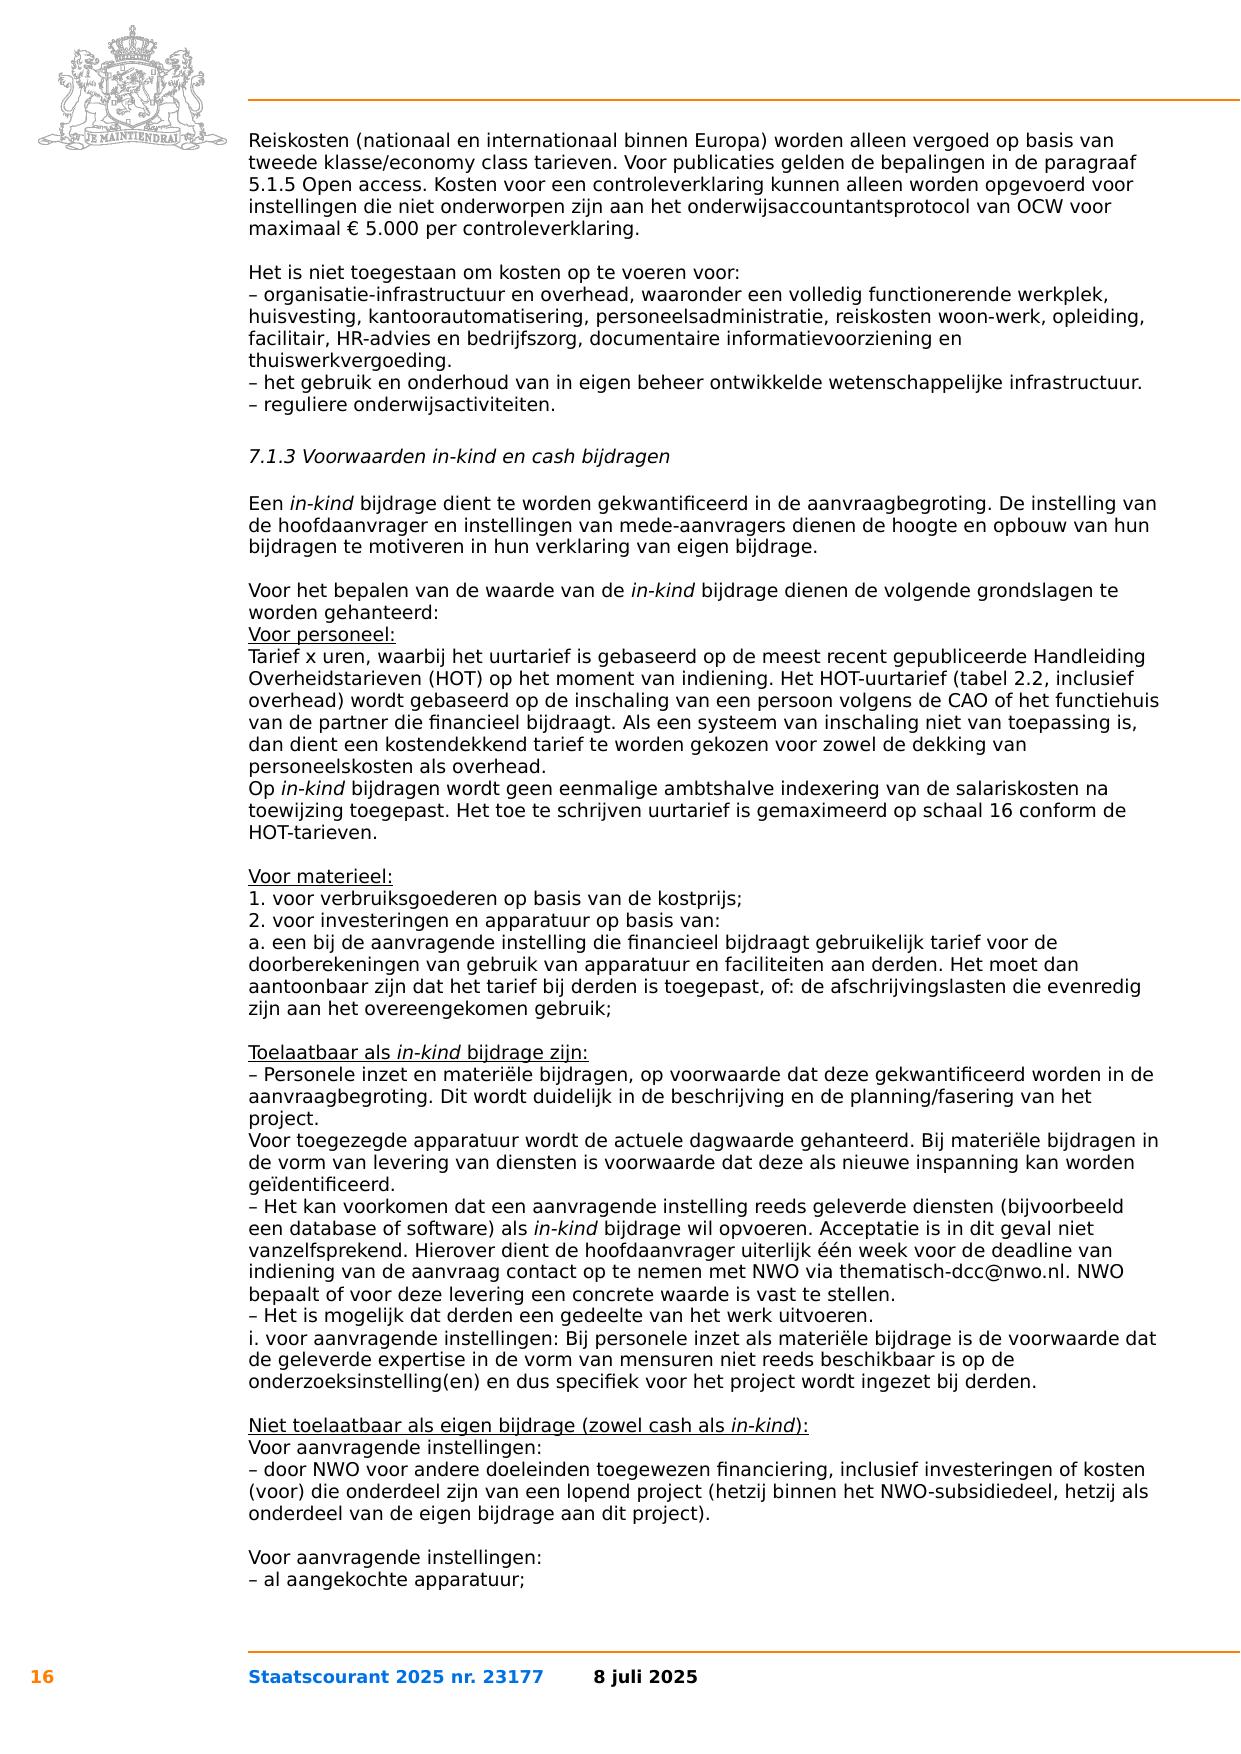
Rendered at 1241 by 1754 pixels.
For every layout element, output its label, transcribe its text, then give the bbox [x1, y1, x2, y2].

text a. een bij de aanvragende instelling die financieel bijdraagt gebruikelijk tarief voor de doorberekeningen van gebruik van apparatuur en faciliteiten aan derden. Het moet dan aantoonbaar zijn dat het tarief bij derden is toegepast, of: de afschrijvingslasten die evenredig zijn aan het overeengekomen gebruik; [248, 932, 1163, 1020]
text Voor personeel: [248, 624, 1163, 646]
text Reiskosten (nationaal en internationaal binnen Europa) worden alleen vergoed op basis van tweede klasse/economy class tarieven. Voor publicaties gelden de bepalingen in de paragraaf 5.1.5 Open access. Kosten voor een controleverklaring kunnen alleen worden opgevoerd voor instellingen die niet onderworpen zijn aan het onderwijsaccountantsprotocol van OCW voor maximaal € 5.000 per controleverklaring. [248, 130, 1163, 240]
text i. voor aanvragende instellingen: Bij personele inzet als materiële bijdrage is de voorwaarde dat de geleverde expertise in de vorm van mensuren niet reeds beschikbaar is op de onderzoeksinstelling(en) en dus specifiek voor het project wordt ingezet bij derden. [248, 1327, 1163, 1393]
text – reguliere onderwijsactiviteiten. [248, 393, 1163, 416]
text Het is niet toegestaan om kosten op te voeren voor: [248, 262, 1163, 284]
text – Het kan voorkomen dat een aanvragende instelling reeds geleverde diensten (bijvoorbeeld een database of software) als in-kind bijdrage wil opvoeren. Acceptatie is in dit geval niet vanzelfsprekend. Hierover dient de hoofdaanvrager uiterlijk één week voor de deadline van indiening van de aanvraag contact op te nemen met NWO via thematisch-dcc@nwo.nl. NWO bepaalt of voor deze levering een concrete waarde is vast te stellen. [248, 1196, 1163, 1305]
text – door NWO voor andere doeleinden toegewezen financiering, inclusief investeringen of kosten (voor) die onderdeel zijn van een lopend project (hetzij binnen het NWO-subsidiedeel, hetzij als onderdeel van de eigen bijdrage aan dit project). [248, 1459, 1163, 1525]
text Voor aanvragende instellingen: [248, 1437, 1163, 1459]
text Een in-kind bijdrage dient te worden gekwantificeerd in de aanvraagbegroting. De instelling van de hoofdaanvrager en instellingen van mede-aanvragers dienen de hoogte en opbouw van hun bijdragen te motiveren in hun verklaring van eigen bijdrage. [248, 492, 1163, 558]
text Op in-kind bijdragen wordt geen eenmalige ambtshalve indexering van de salariskosten na toewijzing toegepast. Het toe te schrijven uurtarief is gemaximeerd op schaal 16 conform de HOT-tarieven. [248, 778, 1163, 844]
text – organisatie-infrastructuur en overhead, waaronder een volledig functionerende werkplek, huisvesting, kantoorautomatisering, personeelsadministratie, reiskosten woon-werk, opleiding, facilitair, HR-advies en bedrijfszorg, documentaire informatievoorziening en thuiswerkvergoeding. [248, 284, 1163, 372]
text Voor aanvragende instellingen: [248, 1547, 1163, 1569]
text – Het is mogelijk dat derden een gedeelte van het werk uitvoeren. [248, 1305, 1163, 1327]
text – Personele inzet en materiële bijdragen, op voorwaarde dat deze gekwantificeerd worden in de aanvraagbegroting. Dit wordt duidelijk in de beschrijving en de planning/fasering van het project. [248, 1064, 1163, 1129]
text Niet toelaatbaar als eigen bijdrage (zowel cash als in-kind): [248, 1415, 1163, 1437]
text Toelaatbaar als in-kind bijdrage zijn: [248, 1042, 1163, 1064]
text – al aangekochte apparatuur; [248, 1569, 1163, 1591]
text 2. voor investeringen en apparatuur op basis van: [248, 910, 1163, 932]
text Tarief x uren, waarbij het uurtarief is gebaseerd op de meest recent gepubliceerde Handleiding Overheidstarieven (HOT) op het moment van indiening. Het HOT-uurtarief (tabel 2.2, inclusief overhead) wordt gebaseerd op de inschaling van een persoon volgens de CAO of het functiehuis van de partner die financieel bijdraagt. Als een systeem van inschaling niet van toepassing is, dan dient een kostendekkend tarief te worden gekozen voor zowel de dekking van personeelskosten als overhead. [248, 646, 1163, 778]
text 1. voor verbruiksgoederen op basis van de kostprijs; [248, 888, 1163, 910]
text – het gebruik en onderhoud van in eigen beheer ontwikkelde wetenschappelijke infrastructuur. [248, 372, 1163, 393]
subtitle 7.1.3 Voorwaarden in-kind en cash bijdragen [248, 446, 1163, 467]
text Voor het bepalen van de waarde van de in-kind bijdrage dienen de volgende grondslagen te worden gehanteerd: [248, 580, 1163, 624]
text Voor toegezegde apparatuur wordt de actuele dagwaarde gehanteerd. Bij materiële bijdragen in de vorm van levering van diensten is voorwaarde dat deze als nieuwe inspanning kan worden geïdentificeerd. [248, 1129, 1163, 1196]
text Voor materieel: [248, 866, 1163, 888]
picture [38, 25, 227, 150]
